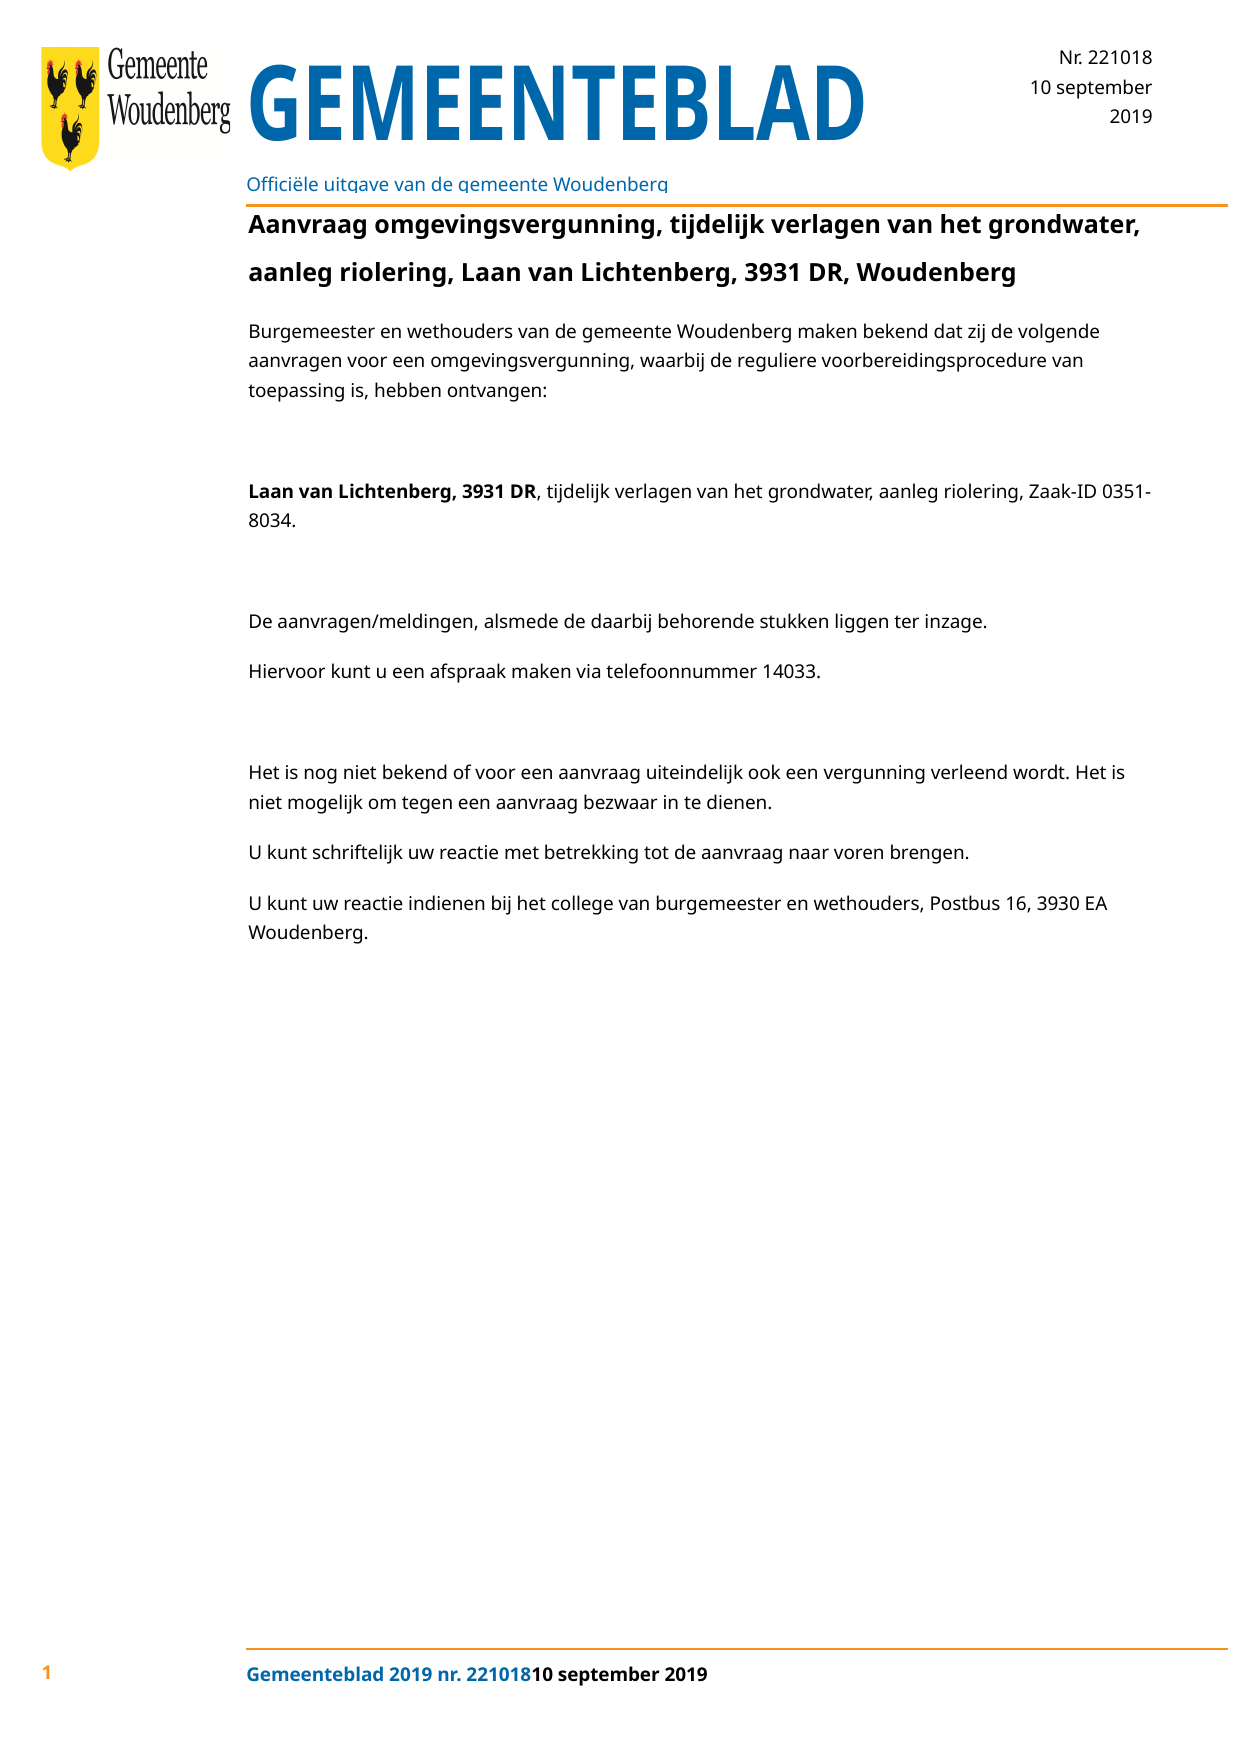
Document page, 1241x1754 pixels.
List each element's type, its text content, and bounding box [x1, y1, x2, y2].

text Hiervoor kunt u een afspraak maken via telefoonnummer 14033. [248, 659, 1152, 684]
text U kunt uw reactie indienen bij het college van burgemeester en wethouders, Postbus 16, 3930 EA Woudenberg. [248, 890, 1152, 945]
text De aanvragen/meldingen, alsmede de daarbij behorende stukken liggen ter inzage. [248, 608, 1152, 634]
text Het is nog niet bekend of voor een aanvraag uiteindelijk ook een vergunning verleend wordt. Het is niet mogelijk om tegen een aanvraag bezwaar in te dienen. [248, 759, 1152, 815]
text U kunt schriftelijk uw reactie met betrekking tot de aanvraag naar voren brengen. [248, 839, 1152, 865]
text Aanvraag omgevingsvergunning, tijdelijk verlagen van het grondwater, aanleg riolering, Laan van Lichtenberg, 3931 DR, Woudenberg [248, 207, 1152, 288]
text Laan van Lichtenberg, 3931 DR, tijdelijk verlagen van het grondwater, aanleg riolering, Zaak-ID 0351-8034. [248, 478, 1152, 533]
picture [41, 47, 231, 172]
text Burgemeester en wethouders van de gemeente Woudenberg maken bekend dat zij de volgende aanvragen voor een omgevingsvergunning, waarbij de reguliere voorbereidingsprocedure van toepassing is, hebben ontvangen: [248, 318, 1152, 403]
